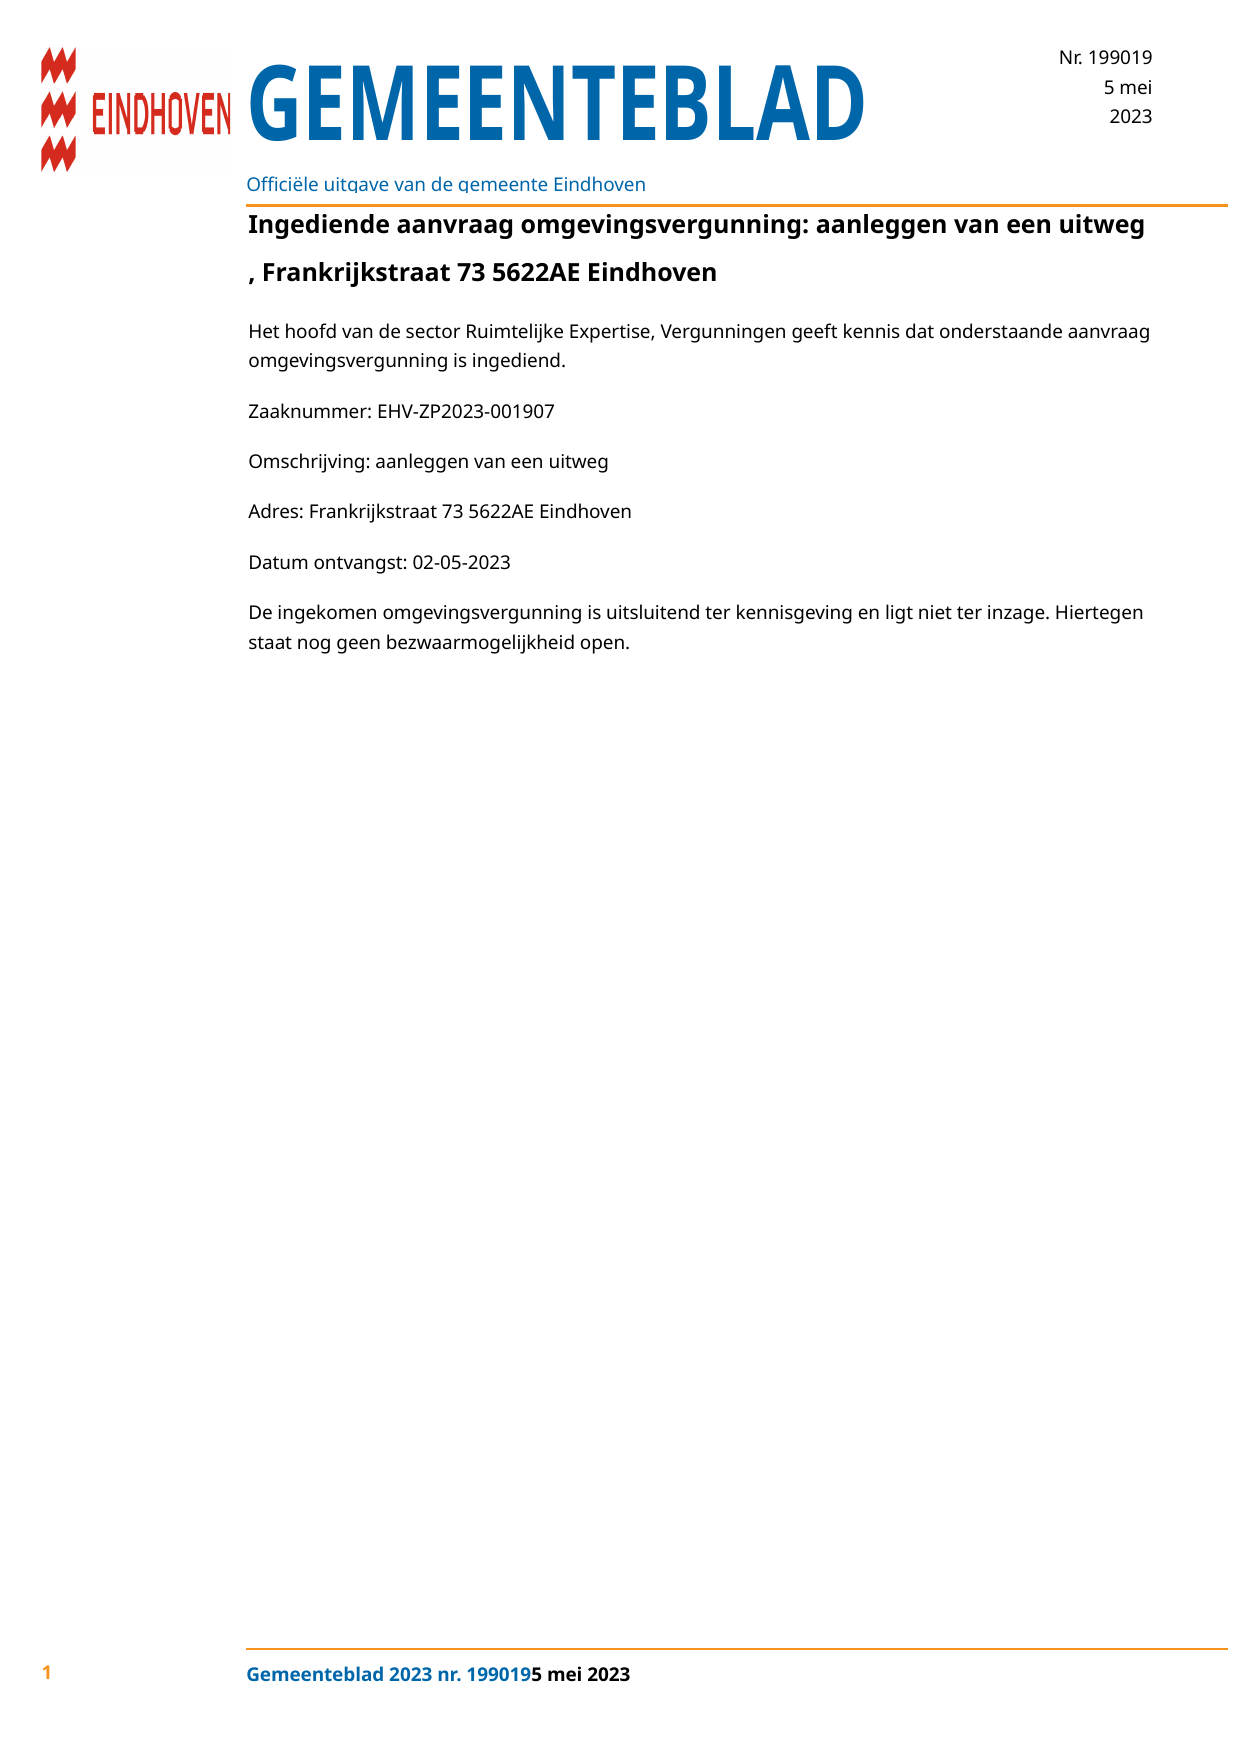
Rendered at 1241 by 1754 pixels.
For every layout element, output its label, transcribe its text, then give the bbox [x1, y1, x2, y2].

text Omschrijving: aanleggen van een uitweg [248, 448, 1152, 474]
text Het hoofd van de sector Ruimtelijke Expertise, Vergunningen geeft kennis dat onderstaande aanvraag omgevingsvergunning is ingediend. [248, 318, 1152, 373]
text Adres: Frankrijkstraat 73 5622AE Eindhoven [248, 499, 1152, 524]
text Zaaknummer: EHV-ZP2023-001907 [248, 398, 1152, 424]
text De ingekomen omgevingsvergunning is uitsluitend ter kennisgeving en ligt niet ter inzage. Hiertegen staat nog geen bezwaarmogelijkheid open. [248, 599, 1152, 655]
text Datum ontvangst: 02-05-2023 [248, 549, 1152, 575]
text Ingediende aanvraag omgevingsvergunning: aanleggen van een uitweg , Frankrijkstraat 73 5622AE Eindhoven [248, 207, 1152, 288]
picture [41, 47, 231, 172]
